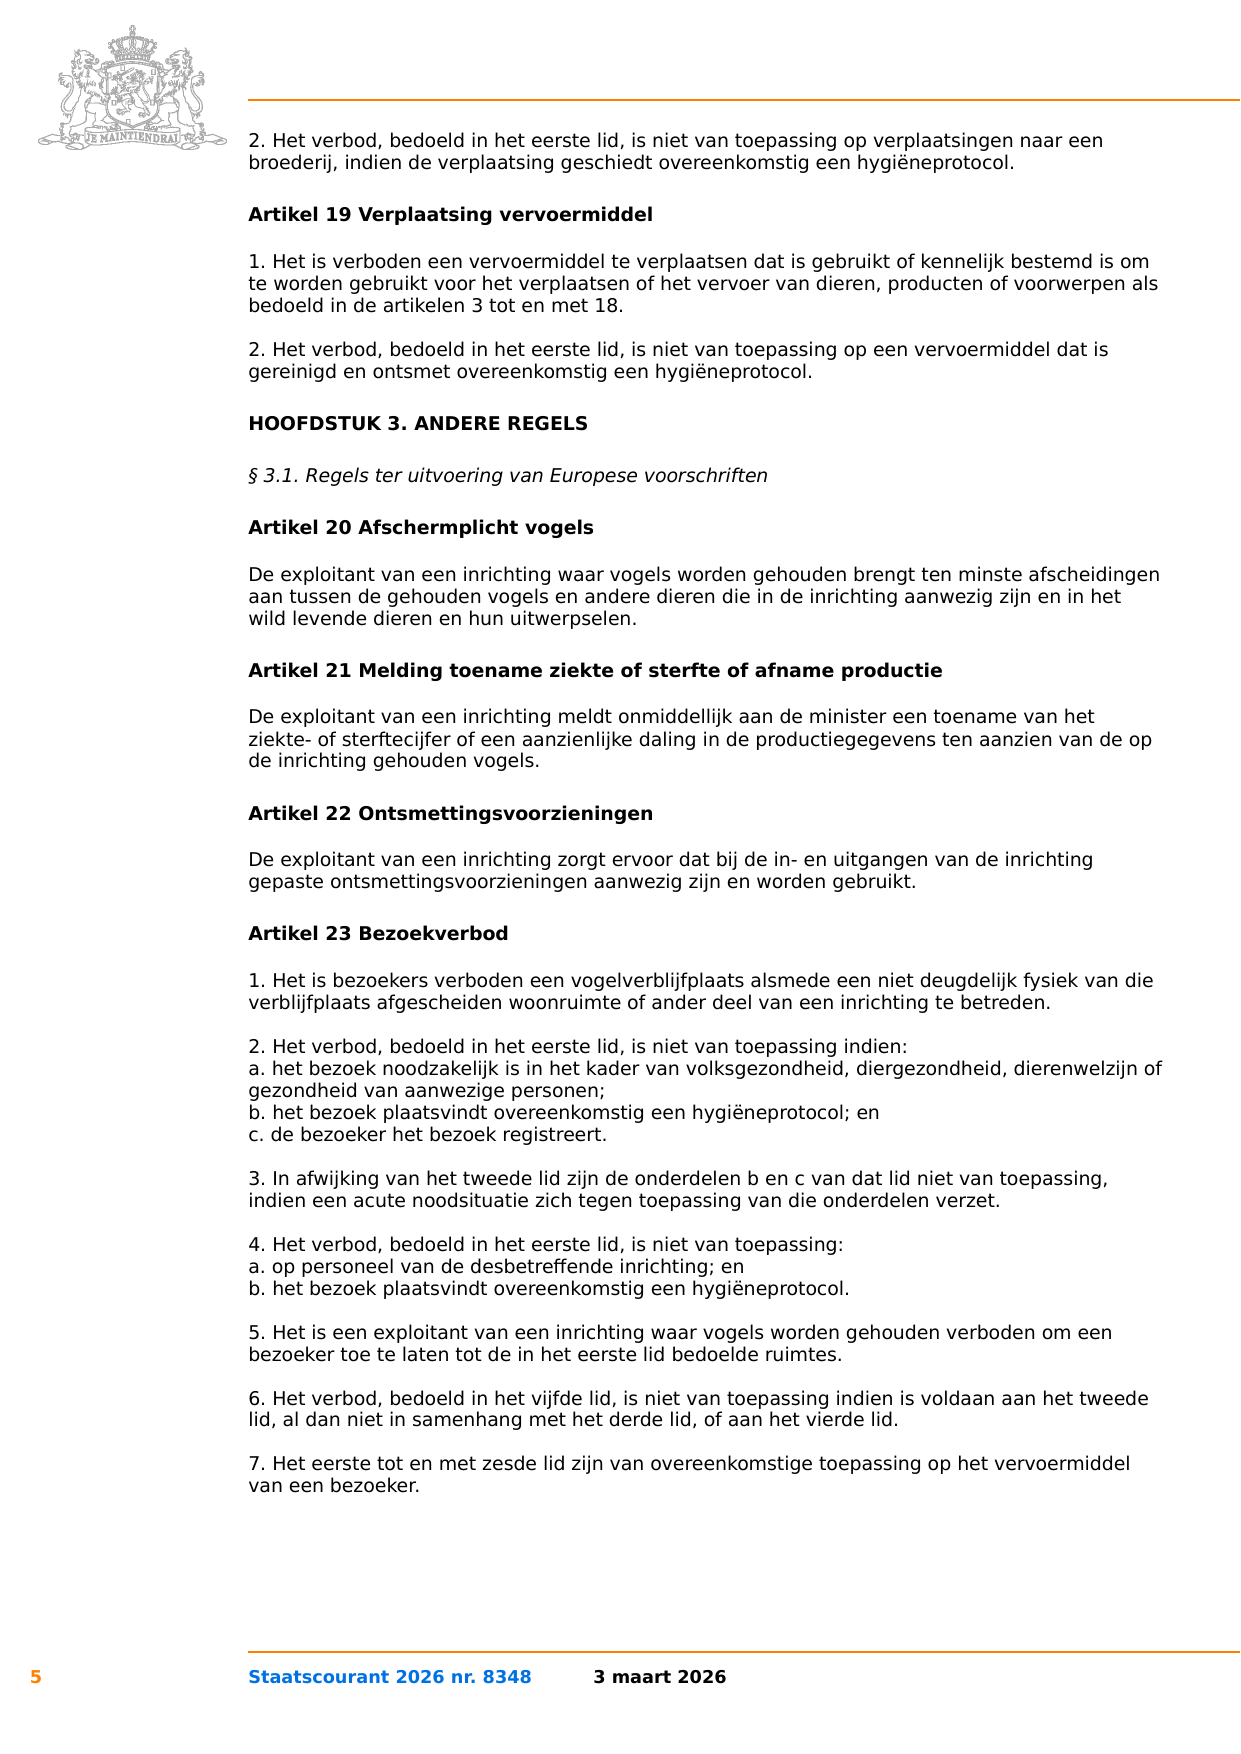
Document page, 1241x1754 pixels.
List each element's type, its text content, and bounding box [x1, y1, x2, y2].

text 7. Het eerste tot en met zesde lid zijn van overeenkomstige toepassing op het vervoermiddel van een bezoeker. [248, 1453, 1163, 1497]
text b. het bezoek plaatsvindt overeenkomstig een hygiëneprotocol; en [248, 1102, 1163, 1124]
text 1. Het is bezoekers verboden een vogelverblijfplaats alsmede een niet deugdelijk fysiek van die verblijfplaats afgescheiden woonruimte of ander deel van een inrichting te betreden. [248, 970, 1163, 1014]
text c. de bezoeker het bezoek registreert. [248, 1124, 1163, 1146]
text 6. Het verbod, bedoeld in het vijfde lid, is niet van toepassing indien is voldaan aan het tweede lid, al dan niet in samenhang met het derde lid, of aan het vierde lid. [248, 1387, 1163, 1431]
text De exploitant van een inrichting meldt onmiddellijk aan de minister een toename van het ziekte- of sterftecijfer of een aanzienlijke daling in de productiegegevens ten aanzien van de op de inrichting gehouden vogels. [248, 706, 1163, 772]
subtitle Artikel 20 Afschermplicht vogels [248, 517, 1163, 538]
subtitle Artikel 19 Verplaatsing vervoermiddel [248, 204, 1163, 226]
subtitle HOOFDSTUK 3. ANDERE REGELS [248, 413, 1163, 434]
text 5. Het is een exploitant van een inrichting waar vogels worden gehouden verboden om een bezoeker toe te laten tot de in het eerste lid bedoelde ruimtes. [248, 1322, 1163, 1366]
picture [38, 25, 227, 150]
subtitle Artikel 21 Melding toename ziekte of sterfte of afname productie [248, 659, 1163, 681]
text 2. Het verbod, bedoeld in het eerste lid, is niet van toepassing op verplaatsingen naar een broederij, indien de verplaatsing geschiedt overeenkomstig een hygiëneprotocol. [248, 130, 1163, 174]
text 3. In afwijking van het tweede lid zijn de onderdelen b en c van dat lid niet van toepassing, indien een acute noodsituatie zich tegen toepassing van die onderdelen verzet. [248, 1168, 1163, 1212]
subtitle Artikel 22 Ontsmettingsvoorzieningen [248, 802, 1163, 824]
text b. het bezoek plaatsvindt overeenkomstig een hygiëneprotocol. [248, 1278, 1163, 1300]
text 4. Het verbod, bedoeld in het eerste lid, is niet van toepassing: [248, 1234, 1163, 1256]
subtitle § 3.1. Regels ter uitvoering van Europese voorschriften [248, 464, 1163, 487]
text De exploitant van een inrichting zorgt ervoor dat bij de in- en uitgangen van de inrichting gepaste ontsmettingsvoorzieningen aanwezig zijn en worden gebruikt. [248, 849, 1163, 893]
text a. het bezoek noodzakelijk is in het kader van volksgezondheid, diergezondheid, dierenwelzijn of gezondheid van aanwezige personen; [248, 1058, 1163, 1102]
text 2. Het verbod, bedoeld in het eerste lid, is niet van toepassing op een vervoermiddel dat is gereinigd en ontsmet overeenkomstig een hygiëneprotocol. [248, 339, 1163, 383]
text 1. Het is verboden een vervoermiddel te verplaatsen dat is gebruikt of kennelijk bestemd is om te worden gebruikt voor het verplaatsen of het vervoer van dieren, producten of voorwerpen als bedoeld in de artikelen 3 tot en met 18. [248, 251, 1163, 317]
text a. op personeel van de desbetreffende inrichting; en [248, 1256, 1163, 1278]
text De exploitant van een inrichting waar vogels worden gehouden brengt ten minste afscheidingen aan tussen de gehouden vogels en andere dieren die in de inrichting aanwezig zijn en in het wild levende dieren en hun uitwerpselen. [248, 563, 1163, 629]
text 2. Het verbod, bedoeld in het eerste lid, is niet van toepassing indien: [248, 1036, 1163, 1058]
subtitle Artikel 23 Bezoekverbod [248, 923, 1163, 945]
